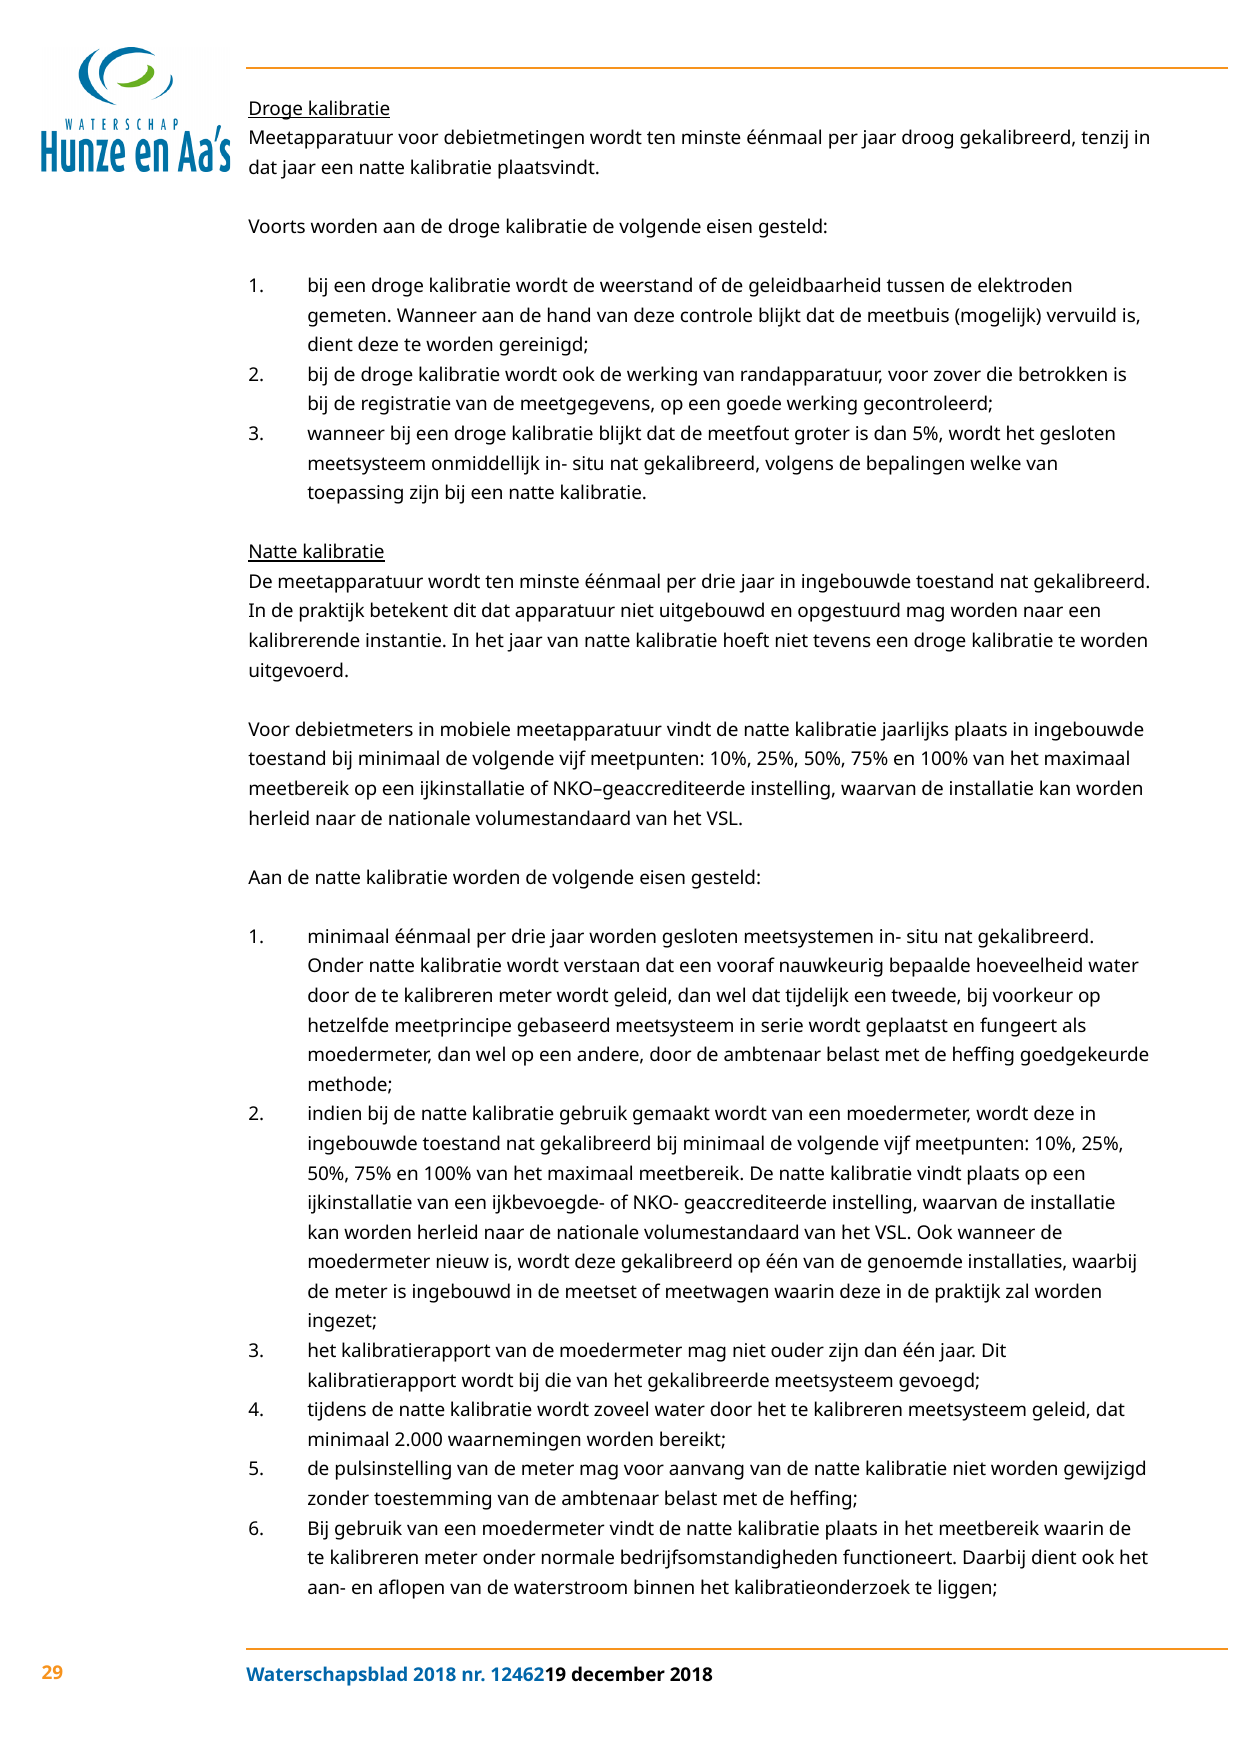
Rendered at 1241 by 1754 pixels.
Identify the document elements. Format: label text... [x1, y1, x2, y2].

picture [183, 163, 191, 172]
list minimaal éénmaal per drie jaar worden gesloten meetsystemen in- situ nat gekalibreerd. Onder natte kalibratie wordt verstaan dat een vooraf nauwkeurig bepaalde hoeveelheid water door de te kalibreren meter wordt geleid, dan wel dat tijdelijk een tweede, bij voorkeur op hetzelfde meetprincipe gebaseerd meetsysteem in serie wordt geplaatst en fungeert als moedermeter, dan wel op een andere, door de ambtenaar belast met de heffing goedgekeurde methode; [248, 923, 1152, 1097]
list het kalibratierapport van de moedermeter mag niet ouder zijn dan één jaar. Dit kalibratierapport wordt bij die van het gekalibreerde meetsysteem gevoegd; [248, 1337, 1152, 1393]
list Bij gebruik van een moedermeter vindt de natte kalibratie plaats in het meetbereik waarin de te kalibreren meter onder normale bedrijfsomstandigheden functioneert. Daarbij dient ook het aan- en aflopen van de waterstroom binnen het kalibratieonderzoek te liggen; [248, 1515, 1152, 1600]
text Meetapparatuur voor debietmetingen wordt ten minste éénmaal per jaar droog gekalibreerd, tenzij in dat jaar een natte kalibratie plaatsvindt. [248, 124, 1152, 180]
list bij een droge kalibratie wordt de weerstand of de geleidbaarheid tussen de elektroden gemeten. Wanneer aan de hand van deze controle blijkt dat de meetbuis (mogelijk) vervuild is, dient deze te worden gereinigd; [248, 272, 1152, 357]
list tijdens de natte kalibratie wordt zoveel water door het te kalibreren meetsysteem geleid, dat minimaal 2.000 waarnemingen worden bereikt; [248, 1396, 1152, 1452]
picture [47, 154, 51, 172]
picture [226, 145, 231, 156]
list indien bij de natte kalibratie gebruik gemaakt wordt van een moedermeter, wordt deze in ingebouwde toestand nat gekalibreerd bij minimaal de volgende vijf meetpunten: 10%, 25%, 50%, 75% en 100% van het maximaal meetbereik. De natte kalibratie vindt plaats op een ijkinstallatie van een ijkbevoegde- of NKO- geaccrediteerde instelling, waarvan de installatie kan worden herleid naar de nationale volumestandaard van het VSL. Ook wanneer de moedermeter nieuw is, wordt deze gekalibreerd op één van de genoemde installaties, waarbij de meter is ingebouwd in de meetset of meetwagen waarin deze in de praktijk zal worden ingezet; [248, 1101, 1152, 1333]
list bij de droge kalibratie wordt ook de werking van randapparatuur, voor zover die betrokken is bij de registratie van de meetgegevens, op een goede werking gecontroleerd; [248, 361, 1152, 416]
text De meetapparatuur wordt ten minste éénmaal per drie jaar in ingebouwde toestand nat gekalibreerd. In de praktijk betekent dit dat apparatuur niet uitgebouwd en opgestuurd mag worden naar een kalibrerende instantie. In het jaar van natte kalibratie hoeft niet tevens een droge kalibratie te worden uitgevoerd. [248, 568, 1152, 683]
list wanneer bij een droge kalibratie blijkt dat de meetfout groter is dan 5%, wordt het gesloten meetsysteem onmiddellijk in- situ nat gekalibreerd, volgens de bepalingen welke van toepassing zijn bij een natte kalibratie. [248, 420, 1152, 505]
text Voor debietmeters in mobiele meetapparatuur vindt de natte kalibratie jaarlijks plaats in ingebouwde toestand bij minimaal de volgende vijf meetpunten: 10%, 25%, 50%, 75% en 100% van het maximaal meetbereik op een ijkinstallatie of NKO–geaccrediteerde instelling, waarvan de installatie kan worden herleid naar de nationale volumestandaard van het VSL. [248, 716, 1152, 831]
text Voorts worden aan de droge kalibratie de volgende eisen gesteld: [248, 213, 1152, 239]
text Natte kalibratie [248, 538, 1152, 564]
picture [41, 47, 231, 172]
text Droge kalibratie [248, 95, 1152, 121]
text Aan de natte kalibratie worden de volgende eisen gesteld: [248, 864, 1152, 890]
list de pulsinstelling van de meter mag voor aanvang van de natte kalibratie niet worden gewijzigd zonder toestemming van de ambtenaar belast met de heffing; [248, 1456, 1152, 1511]
